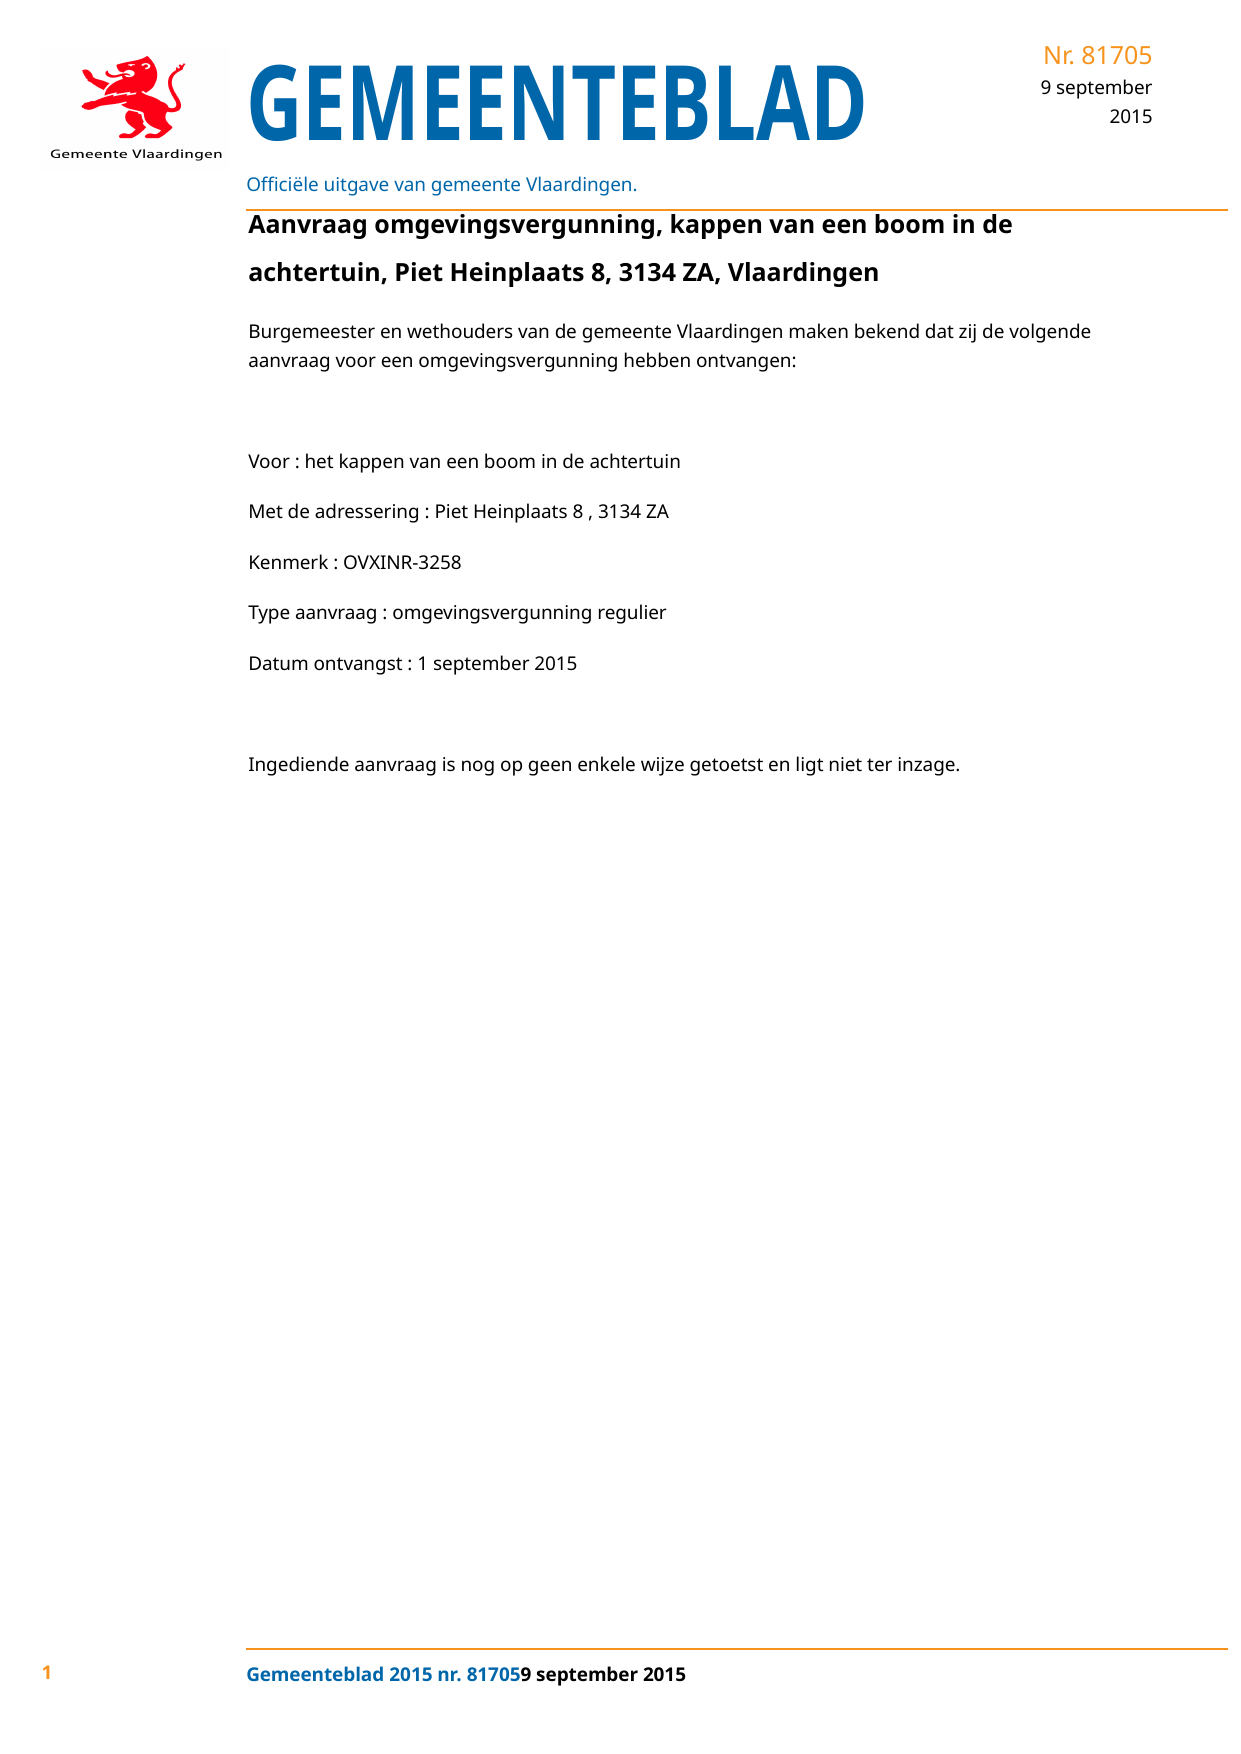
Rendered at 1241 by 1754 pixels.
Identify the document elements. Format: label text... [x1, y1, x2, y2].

text Aanvraag omgevingsvergunning, kappen van een boom in de achtertuin, Piet Heinplaats 8, 3134 ZA, Vlaardingen [248, 211, 1152, 288]
picture [41, 47, 231, 172]
text Voor : het kappen van een boom in de achtertuin [248, 448, 1152, 474]
text Type aanvraag : omgevingsvergunning regulier [248, 599, 1152, 625]
text Burgemeester en wethouders van de gemeente Vlaardingen maken bekend dat zij de volgende aanvraag voor een omgevingsvergunning hebben ontvangen: [248, 318, 1152, 373]
text Ingediende aanvraag is nog op geen enkele wijze getoetst en ligt niet ter inzage. [248, 751, 1152, 777]
text Datum ontvangst : 1 september 2015 [248, 650, 1152, 676]
text Met de adressering : Piet Heinplaats 8 , 3134 ZA [248, 499, 1152, 524]
text Kenmerk : OVXINR-3258 [248, 549, 1152, 575]
